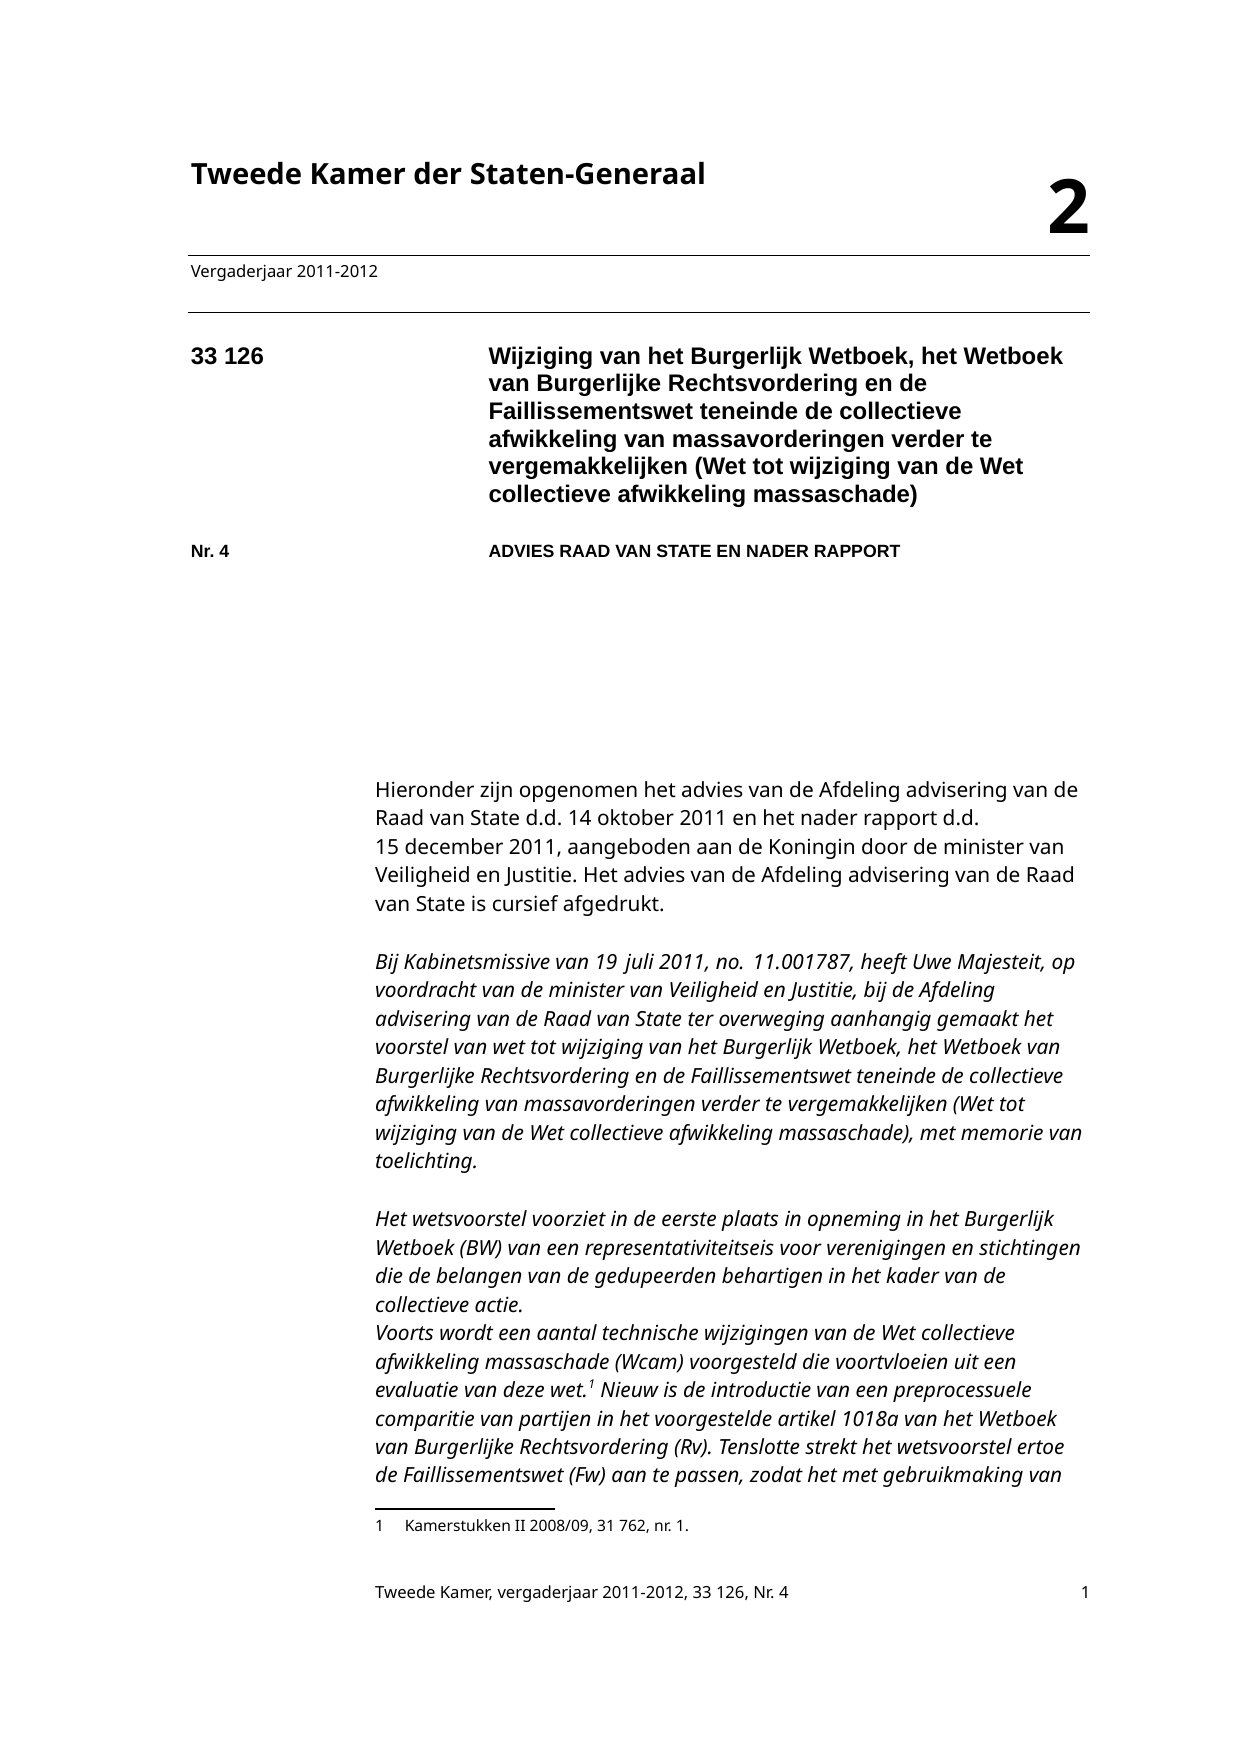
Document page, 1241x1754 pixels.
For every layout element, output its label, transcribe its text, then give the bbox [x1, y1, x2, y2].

table_cell [485, 256, 1090, 312]
table_cell Nr. 4 [188, 538, 485, 656]
table_header Tweede Kamer der Staten-Generaal [188, 150, 909, 255]
table_cell Vergaderjaar 2011-2012 [188, 256, 485, 312]
table_cell [485, 313, 1090, 339]
table_cell 33 126 [188, 339, 485, 537]
table_cell [188, 313, 485, 339]
table_header 2 [910, 150, 1090, 255]
text Kamerstukken II 2008/09, 31 762, nr. 1. [375, 1508, 1090, 1536]
text Hieronder zijn opgenomen het advies van de Afdeling advisering van de Raad van State d.d. 14 oktober 2011 en het nader rapport d.d. 15 december 2011, aangeboden aan de Koningin door de minister van Veiligheid en Justitie. Het advies van de Afdeling advisering van de Raad van State is cursief afgedrukt. [375, 775, 1090, 917]
text Het wetsvoorstel voorziet in de eerste plaats in opneming in het Burgerlijk Wetboek (BW) van een representativiteitseis voor verenigingen en stichtingen die de belangen van de gedupeerden behartigen in het kader van de collectieve actie. [375, 1204, 1090, 1318]
text Bij Kabinetsmissive van 19 juli 2011, no. 11.001787, heeft Uwe Majesteit, op voordracht van de minister van Veiligheid en Justitie, bij de Afdeling advisering van de Raad van State ter overweging aanhangig gemaakt het voorstel van wet tot wijziging van het Burgerlijk Wetboek, het Wetboek van Burgerlijke Rechtsvordering en de Faillissementswet teneinde de collectieve afwikkeling van massavorderingen verder te vergemakkelijken (Wet tot wijziging van de Wet collectieve afwikkeling massaschade), met memorie van toelichting. [375, 947, 1090, 1174]
text Voorts wordt een aantal technische wijzigingen van de Wet collectieve afwikkeling massaschade (Wcam) voorgesteld die voortvloeien uit een evaluatie van deze wet. Nieuw is de introductie van een preprocessuele comparitie van partijen in het voorgestelde artikel 1018a van het Wetboek van Burgerlijke Rechtsvordering (Rv). Tenslotte strekt het wetsvoorstel ertoe de Faillissementswet (Fw) aan te passen, zodat het met gebruikmaking van [375, 1318, 1090, 1489]
table_cell ADVIES RAAD VAN STATE EN NADER RAPPORT [485, 538, 1090, 656]
table_cell Wijziging van het Burgerlijk Wetboek, het Wetboek van Burgerlijke Rechtsvordering en de Faillissementswet teneinde de collectieve afwikkeling van massavorderingen verder te vergemakkelijken (Wet tot wijziging van de Wet collectieve afwikkeling massaschade) [485, 339, 1090, 537]
